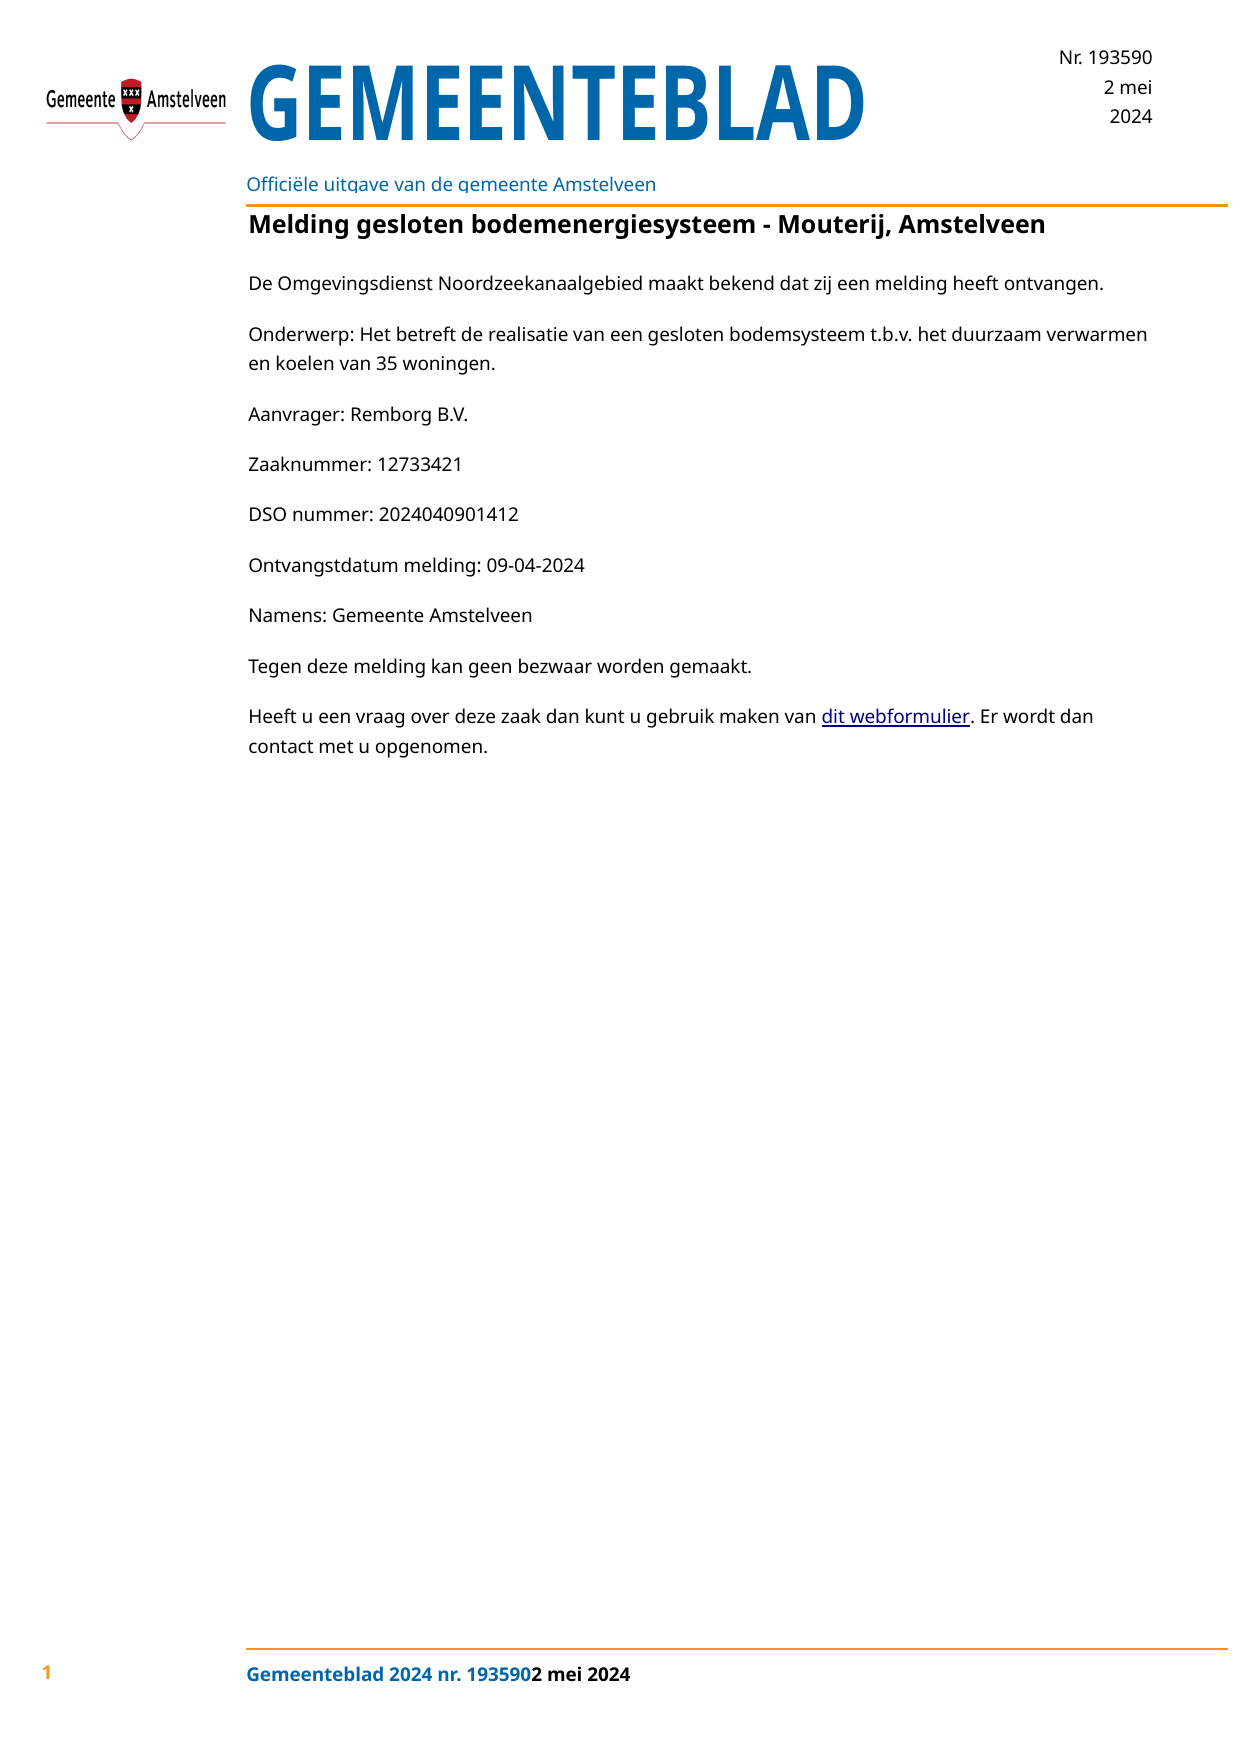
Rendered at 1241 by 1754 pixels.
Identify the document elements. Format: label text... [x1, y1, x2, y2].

text Melding gesloten bodemenergiesysteem - Mouterij, Amstelveen [248, 207, 1152, 241]
picture [41, 47, 231, 172]
text Namens: Gemeente Amstelveen [248, 602, 1152, 628]
text Aanvrager: Remborg B.V. [248, 401, 1152, 426]
text Heeft u een vraag over deze zaak dan kunt u gebruik maken van dit webformulier. Er wordt dan contact met u opgenomen. [248, 703, 1152, 758]
text DSO nummer: 2024040901412 [248, 502, 1152, 527]
text Onderwerp: Het betreft de realisatie van een gesloten bodemsysteem t.b.v. het duurzaam verwarmen en koelen van 35 woningen. [248, 321, 1152, 376]
text Tegen deze melding kan geen bezwaar worden gemaakt. [248, 653, 1152, 678]
text Zaaknummer: 12733421 [248, 451, 1152, 477]
text Ontvangstdatum melding: 09-04-2024 [248, 552, 1152, 578]
text De Omgevingsdienst Noordzeekanaalgebied maakt bekend dat zij een melding heeft ontvangen. [248, 270, 1152, 296]
